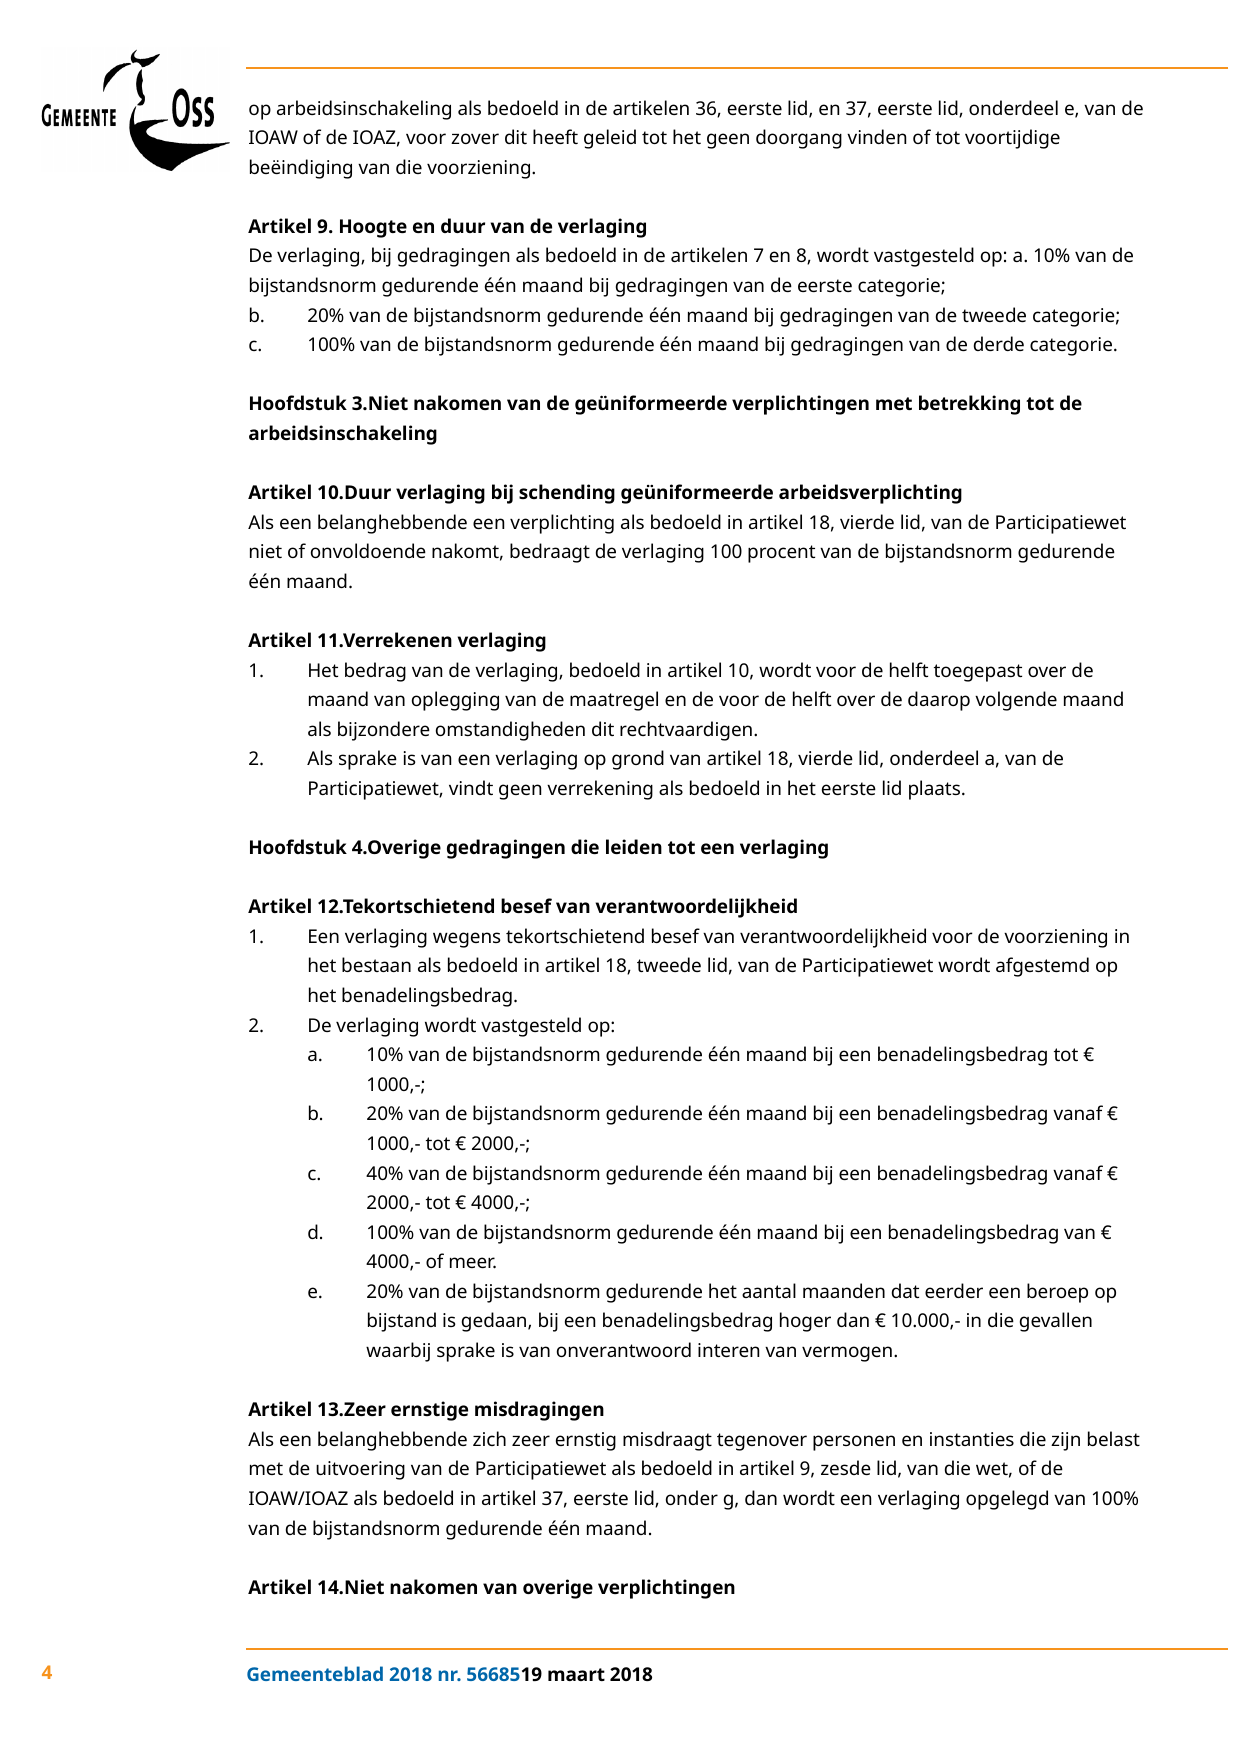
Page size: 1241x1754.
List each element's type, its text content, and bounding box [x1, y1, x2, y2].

picture [41, 47, 231, 172]
text op arbeidsinschakeling als bedoeld in de artikelen 36, eerste lid, en 37, eerste lid, onderdeel e, van de IOAW of de IOAZ, voor zover dit heeft geleid tot het geen doorgang vinden of tot voortijdige beëindiging van die voorziening. [248, 95, 1152, 180]
list De verlaging wordt vastgesteld op: [248, 1012, 1152, 1038]
text Artikel 11.Verrekenen verlaging [248, 627, 1152, 653]
list Als sprake is van een verlaging op grond van artikel 18, vierde lid, onderdeel a, van de Participatiewet, vindt geen verrekening als bedoeld in het eerste lid plaats. [248, 746, 1152, 801]
text Artikel 14.Niet nakomen van overige verplichtingen [248, 1574, 1152, 1600]
list 100% van de bijstandsnorm gedurende één maand bij gedragingen van de derde categorie. [248, 331, 1152, 357]
text Artikel 10.Duur verlaging bij schending geüniformeerde arbeidsverplichting [248, 479, 1152, 505]
text Als een belanghebbende een verplichting als bedoeld in artikel 18, vierde lid, van de Participatiewet niet of onvoldoende nakomt, bedraagt de verlaging 100 procent van de bijstandsnorm gedurende één maand. [248, 509, 1152, 594]
list 20% van de bijstandsnorm gedurende het aantal maanden dat eerder een beroep op bijstand is gedaan, bij een benadelingsbedrag hoger dan € 10.000,- in die gevallen waarbij sprake is van onverantwoord interen van vermogen. [307, 1278, 1152, 1363]
text De verlaging, bij gedragingen als bedoeld in de artikelen 7 en 8, wordt vastgesteld op: a. 10% van de bijstandsnorm gedurende één maand bij gedragingen van de eerste categorie; [248, 243, 1152, 298]
text Hoofdstuk 4.Overige gedragingen die leiden tot een verlaging [248, 834, 1152, 860]
list 20% van de bijstandsnorm gedurende één maand bij gedragingen van de tweede categorie; [248, 302, 1152, 328]
list 20% van de bijstandsnorm gedurende één maand bij een benadelingsbedrag vanaf € 1000,- tot € 2000,-; [307, 1101, 1152, 1156]
text Hoofdstuk 3.Niet nakomen van de geüniformeerde verplichtingen met betrekking tot de arbeidsinschakeling [248, 391, 1152, 446]
text Artikel 12.Tekortschietend besef van verantwoordelijkheid [248, 893, 1152, 919]
list Een verlaging wegens tekortschietend besef van verantwoordelijkheid voor de voorziening in het bestaan als bedoeld in artikel 18, tweede lid, van de Participatiewet wordt afgestemd op het benadelingsbedrag. [248, 923, 1152, 1008]
list 40% van de bijstandsnorm gedurende één maand bij een benadelingsbedrag vanaf € 2000,- tot € 4000,-; [307, 1160, 1152, 1215]
list 100% van de bijstandsnorm gedurende één maand bij een benadelingsbedrag van € 4000,- of meer. [307, 1219, 1152, 1274]
text Artikel 13.Zeer ernstige misdragingen [248, 1396, 1152, 1422]
text Als een belanghebbende zich zeer ernstig misdraagt tegenover personen en instanties die zijn belast met de uitvoering van de Participatiewet als bedoeld in artikel 9, zesde lid, van die wet, of de IOAW/IOAZ als bedoeld in artikel 37, eerste lid, onder g, dan wordt een verlaging opgelegd van 100% van de bijstandsnorm gedurende één maand. [248, 1426, 1152, 1541]
list 10% van de bijstandsnorm gedurende één maand bij een benadelingsbedrag tot € 1000,-; [307, 1041, 1152, 1097]
text Artikel 9. Hoogte en duur van de verlaging [248, 213, 1152, 239]
list Het bedrag van de verlaging, bedoeld in artikel 10, wordt voor de helft toegepast over de maand van oplegging van de maatregel en de voor de helft over de daarop volgende maand als bijzondere omstandigheden dit rechtvaardigen. [248, 657, 1152, 742]
